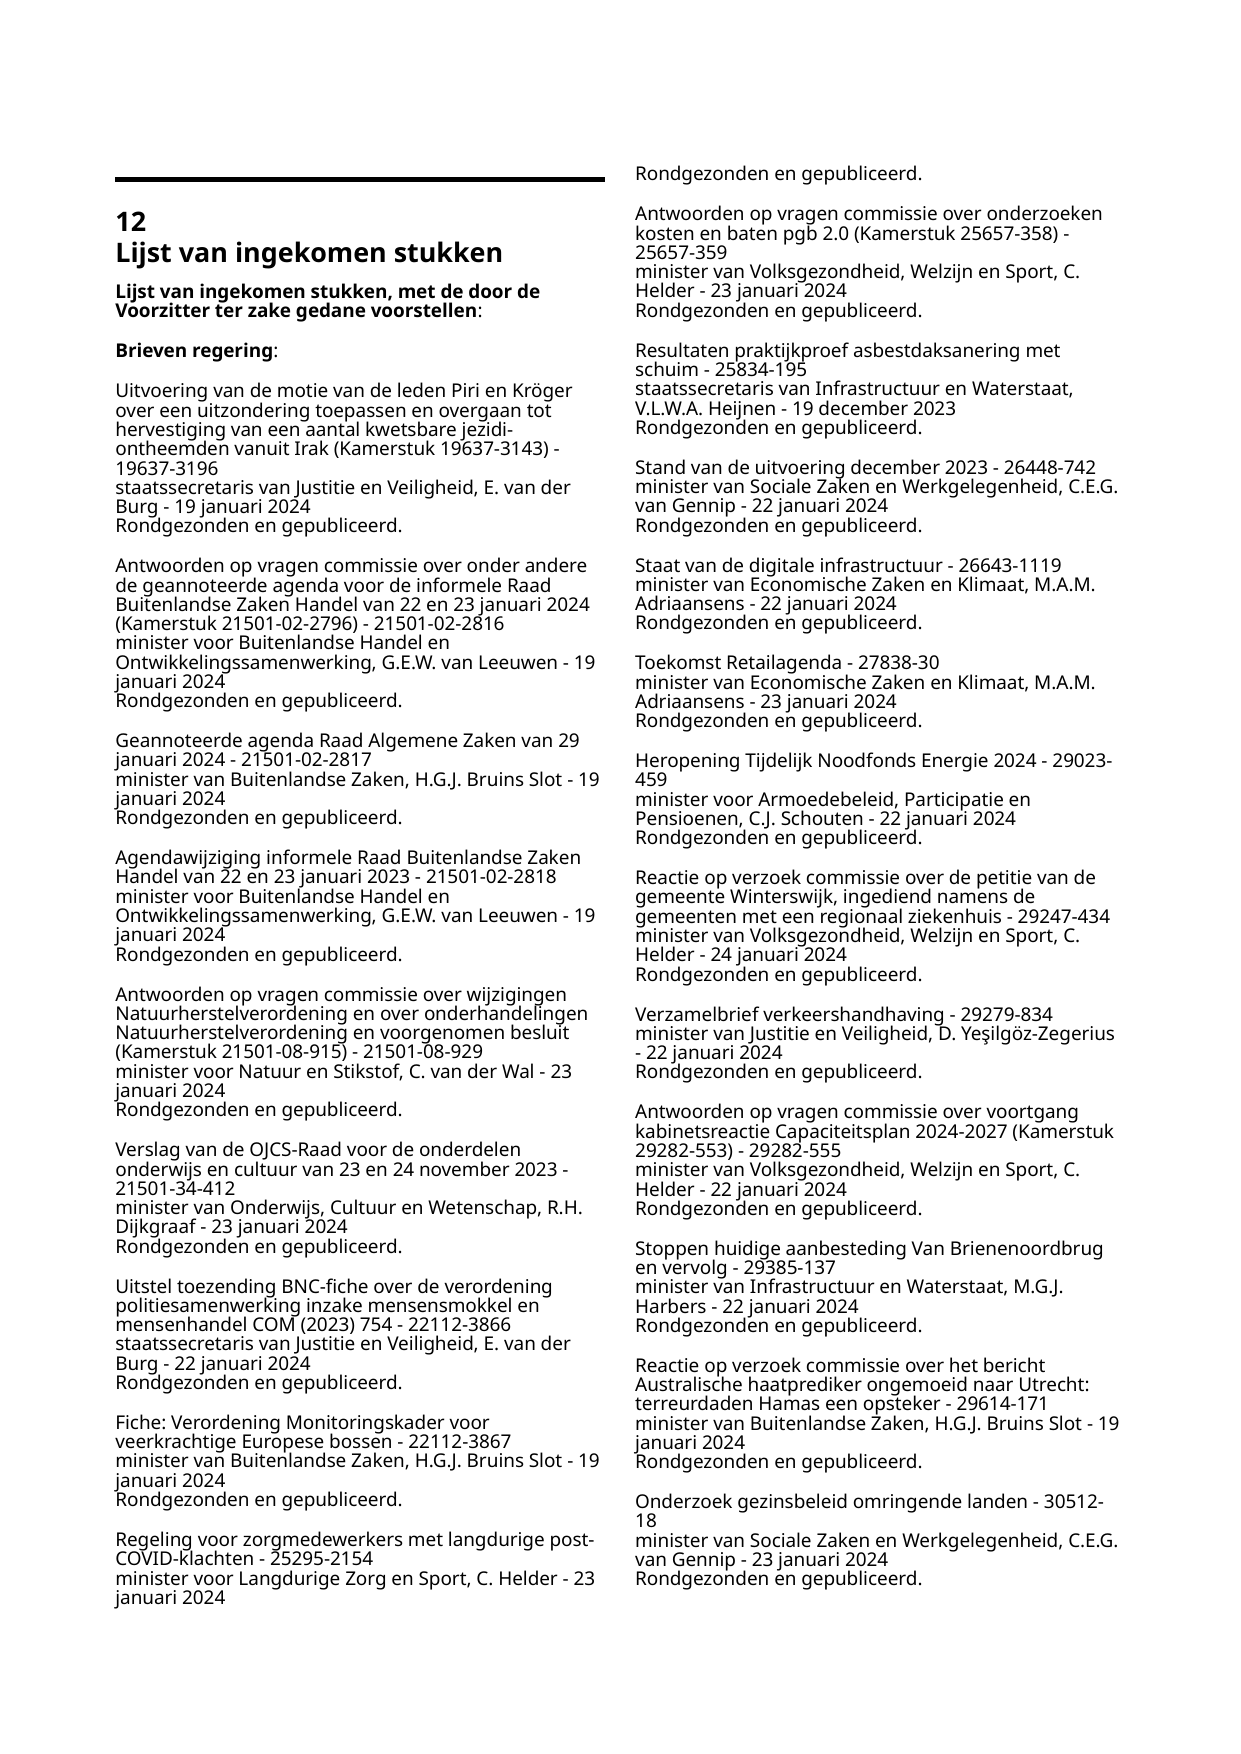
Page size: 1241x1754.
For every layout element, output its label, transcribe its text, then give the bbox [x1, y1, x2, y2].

text minister van Onderwijs, Cultuur en Wetenschap, R.H. Dijkgraaf - 23 januari 2024 [115, 1199, 605, 1238]
text Uitvoering van de motie van de leden Piri en Kröger over een uitzondering toepassen en overgaan tot hervestiging van een aantal kwetsbare jezidi-ontheemden vanuit Irak (Kamerstuk 19637-3143) - 19637-3196 [115, 382, 605, 479]
text Rondgezonden en gepubliceerd. [115, 946, 605, 965]
text minister voor Langdurige Zorg en Sport, C. Helder - 23 januari 2024 [115, 1569, 605, 1608]
text Resultaten praktijkproef asbestdaksanering met schuim - 25834-195 [635, 342, 1125, 380]
text Onderzoek gezinsbeleid omringende landen - 30512-18 [635, 1493, 1125, 1532]
text Brieven regering: [115, 342, 605, 362]
text Rondgezonden en gepubliceerd. [635, 1063, 1125, 1083]
text Stoppen huidige aanbesteding Van Brienenoordbrug en vervolg - 29385-137 [635, 1240, 1125, 1278]
text Rondgezonden en gepubliceerd. [635, 614, 1125, 634]
text Rondgezonden en gepubliceerd. [115, 1374, 605, 1393]
text minister van Buitenlandse Zaken, H.G.J. Bruins Slot - 19 januari 2024 [115, 1452, 605, 1491]
text Regeling voor zorgmedewerkers met langdurige post-COVID-klachten - 25295-2154 [115, 1531, 605, 1569]
text minister van Justitie en Veiligheid, D. Yeşilgöz-Zegerius - 22 januari 2024 [635, 1025, 1125, 1063]
text Reactie op verzoek commissie over het bericht Australische haatprediker ongemoeid naar Utrecht: terreurdaden Hamas een opsteker - 29614-171 [635, 1357, 1125, 1415]
text 12 [115, 203, 605, 239]
text Geannoteerde agenda Raad Algemene Zaken van 29 januari 2024 - 21501-02-2817 [115, 732, 605, 771]
text Rondgezonden en gepubliceerd. [115, 1238, 605, 1257]
text minister van Sociale Zaken en Werkgelegenheid, C.E.G. van Gennip - 22 januari 2024 [635, 478, 1125, 517]
text Rondgezonden en gepubliceerd. [635, 1570, 1125, 1589]
text Lijst van ingekomen stukken, met de door de Voorzitter ter zake gedane voorstellen: [115, 283, 605, 322]
text Verzamelbrief verkeershandhaving - 29279-834 [635, 1006, 1125, 1025]
text Reactie op verzoek commissie over de petitie van de gemeente Winterswijk, ingediend namens de gemeenten met een regionaal ziekenhuis - 29247-434 [635, 869, 1125, 927]
text Fiche: Verordening Monitoringskader voor veerkrachtige Europese bossen - 22112-3867 [115, 1414, 605, 1452]
text minister van Buitenlandse Zaken, H.G.J. Bruins Slot - 19 januari 2024 [115, 771, 605, 809]
text Stand van de uitvoering december 2023 - 26448-742 [635, 459, 1125, 478]
text Rondgezonden en gepubliceerd. [115, 1491, 605, 1510]
text minister van Buitenlandse Zaken, H.G.J. Bruins Slot - 19 januari 2024 [635, 1415, 1125, 1453]
text minister van Volksgezondheid, Welzijn en Sport, C. Helder - 23 januari 2024 [635, 263, 1125, 302]
text Antwoorden op vragen commissie over voortgang kabinetsreactie Capaciteitsplan 2024-2027 (Kamerstuk 29282-553) - 29282-555 [635, 1103, 1125, 1161]
text minister voor Buitenlandse Handel en Ontwikkelingssamenwerking, G.E.W. van Leeuwen - 19 januari 2024 [115, 634, 605, 692]
text Rondgezonden en gepubliceerd. [635, 712, 1125, 731]
text staatssecretaris van Infrastructuur en Waterstaat, V.L.W.A. Heijnen - 19 december 2023 [635, 380, 1125, 419]
text Uitstel toezending BNC-fiche over de verordening politiesamenwerking inzake mensensmokkel en mensenhandel COM (2023) 754 - 22112-3866 [115, 1278, 605, 1335]
text Rondgezonden en gepubliceerd. [635, 1200, 1125, 1219]
text Rondgezonden en gepubliceerd. [635, 302, 1125, 321]
text Antwoorden op vragen commissie over onder andere de geannoteerde agenda voor de informele Raad Buitenlandse Zaken Handel van 22 en 23 januari 2024 (Kamerstuk 21501-02-2796) - 21501-02-2816 [115, 557, 605, 634]
text staatssecretaris van Justitie en Veiligheid, E. van der Burg - 19 januari 2024 [115, 479, 605, 517]
text Staat van de digitale infrastructuur - 26643-1119 [635, 557, 1125, 576]
text Rondgezonden en gepubliceerd. [115, 692, 605, 711]
text Heropening Tijdelijk Noodfonds Energie 2024 - 29023-459 [635, 752, 1125, 791]
text Toekomst Retailagenda - 27838-30 [635, 654, 1125, 674]
text minister voor Buitenlandse Handel en Ontwikkelingssamenwerking, G.E.W. van Leeuwen - 19 januari 2024 [115, 888, 605, 946]
text minister voor Armoedebeleid, Participatie en Pensioenen, C.J. Schouten - 22 januari 2024 [635, 791, 1125, 829]
text Rondgezonden en gepubliceerd. [115, 517, 605, 537]
text staatssecretaris van Justitie en Veiligheid, E. van der Burg - 22 januari 2024 [115, 1335, 605, 1374]
text minister van Sociale Zaken en Werkgelegenheid, C.E.G. van Gennip - 23 januari 2024 [635, 1532, 1125, 1570]
text Antwoorden op vragen commissie over wijzigingen Natuurherstelverordening en over onderhandelingen Natuurherstelverordening en voorgenomen besluit (Kamerstuk 21501-08-915) - 21501-08-929 [115, 986, 605, 1063]
text Rondgezonden en gepubliceerd. [635, 419, 1125, 438]
text Rondgezonden en gepubliceerd. [115, 1101, 605, 1121]
text Agendawijziging informele Raad Buitenlandse Zaken Handel van 22 en 23 januari 2023 - 21501-02-2818 [115, 849, 605, 888]
text minister van Volksgezondheid, Welzijn en Sport, C. Helder - 24 januari 2024 [635, 927, 1125, 966]
text minister voor Natuur en Stikstof, C. van der Wal - 23 januari 2024 [115, 1063, 605, 1101]
text Rondgezonden en gepubliceerd. [115, 809, 605, 828]
text Lijst van ingekomen stukken [115, 239, 605, 283]
text minister van Economische Zaken en Klimaat, M.A.M. Adriaansens - 23 januari 2024 [635, 674, 1125, 712]
text Rondgezonden en gepubliceerd. [635, 1317, 1125, 1336]
text minister van Infrastructuur en Waterstaat, M.G.J. Harbers - 22 januari 2024 [635, 1278, 1125, 1317]
text minister van Economische Zaken en Klimaat, M.A.M. Adriaansens - 22 januari 2024 [635, 576, 1125, 614]
text Verslag van de OJCS-Raad voor de onderdelen onderwijs en cultuur van 23 en 24 november 2023 - 21501-34-412 [115, 1141, 605, 1199]
text Rondgezonden en gepubliceerd. [635, 1453, 1125, 1472]
text Rondgezonden en gepubliceerd. [635, 966, 1125, 985]
text Rondgezonden en gepubliceerd. [635, 517, 1125, 536]
text Rondgezonden en gepubliceerd. [635, 165, 1125, 184]
text Antwoorden op vragen commissie over onderzoeken kosten en baten pgb 2.0 (Kamerstuk 25657-358) - 25657-359 [635, 205, 1125, 263]
text minister van Volksgezondheid, Welzijn en Sport, C. Helder - 22 januari 2024 [635, 1161, 1125, 1200]
text Rondgezonden en gepubliceerd. [635, 829, 1125, 848]
